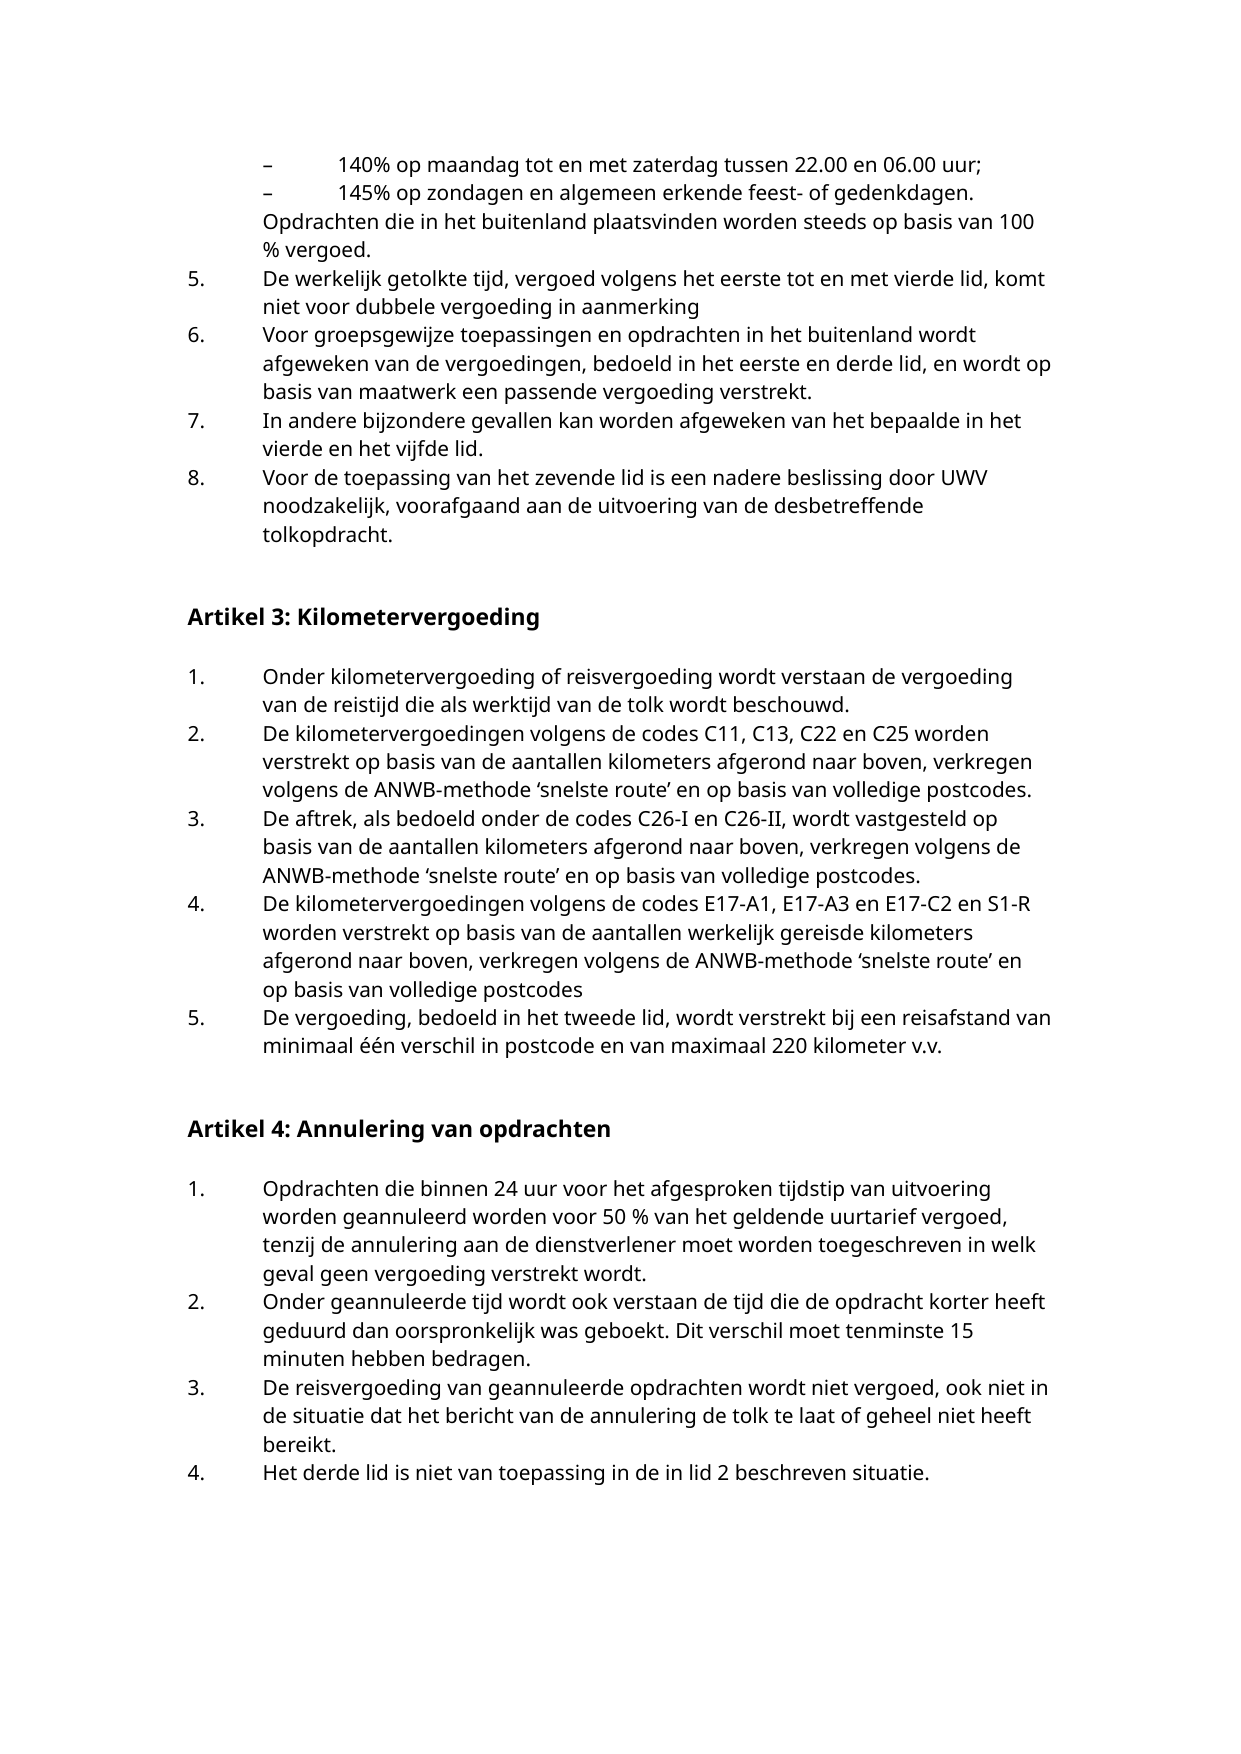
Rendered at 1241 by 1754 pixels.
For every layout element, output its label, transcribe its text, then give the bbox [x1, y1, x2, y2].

list Onder geannuleerde tijd wordt ook verstaan de tijd die de opdracht korter heeft geduurd dan oorspronkelijk was geboekt. Dit verschil moet tenminste 15 minuten hebben bedragen. [187, 1287, 1053, 1373]
subtitle Artikel 4: Annulering van opdrachten [187, 1112, 1053, 1144]
subtitle Artikel 3: Kilometervergoeding [187, 601, 1053, 632]
list De aftrek, als bedoeld onder de codes C26-I en C26-II, wordt vastgesteld op basis van de aantallen kilometers afgerond naar boven, verkregen volgens de ANWB-methode ‘snelste route’ en op basis van volledige postcodes. [187, 804, 1053, 889]
list Opdrachten die in het buitenland plaatsvinden worden steeds op basis van 100 % vergoed. [187, 207, 1053, 264]
list De kilometervergoedingen volgens de codes C11, C13, C22 en C25 worden verstrekt op basis van de aantallen kilometers afgerond naar boven, verkregen volgens de ANWB-methode ‘snelste route’ en op basis van volledige postcodes. [187, 719, 1053, 804]
list De werkelijk getolkte tijd, vergoed volgens het eerste tot en met vierde lid, komt niet voor dubbele vergoeding in aanmerking [187, 264, 1053, 321]
list Onder kilometervergoeding of reisvergoeding wordt verstaan de vergoeding van de reistijd die als werktijd van de tolk wordt beschouwd. [187, 662, 1053, 719]
list In andere bijzondere gevallen kan worden afgeweken van het bepaalde in het vierde en het vijfde lid. [187, 406, 1053, 463]
list De reisvergoeding van geannuleerde opdrachten wordt niet vergoed, ook niet in de situatie dat het bericht van de annulering de tolk te laat of geheel niet heeft bereikt. [187, 1373, 1053, 1458]
list Het derde lid is niet van toepassing in de in lid 2 beschreven situatie. [187, 1458, 1053, 1487]
list 140% op maandag tot en met zaterdag tussen 22.00 en 06.00 uur; [262, 150, 1053, 178]
list Voor de toepassing van het zevende lid is een nadere beslissing door UWV noodzakelijk, voorafgaand aan de uitvoering van de desbetreffende tolkopdracht. [187, 463, 1053, 548]
list Opdrachten die binnen 24 uur voor het afgesproken tijdstip van uitvoering worden geannuleerd worden voor 50 % van het geldende uurtarief vergoed, tenzij de annulering aan de dienstverlener moet worden toegeschreven in welk geval geen vergoeding verstrekt wordt. [187, 1174, 1053, 1287]
list De kilometervergoedingen volgens de codes E17-A1, E17-A3 en E17-C2 en S1-R worden verstrekt op basis van de aantallen werkelijk gereisde kilometers afgerond naar boven, verkregen volgens de ANWB-methode ‘snelste route’ en op basis van volledige postcodes [187, 889, 1053, 1003]
list De vergoeding, bedoeld in het tweede lid, wordt verstrekt bij een reisafstand van minimaal één verschil in postcode en van maximaal 220 kilometer v.v. [187, 1003, 1053, 1060]
list Voor groepsgewijze toepassingen en opdrachten in het buitenland wordt afgeweken van de vergoedingen, bedoeld in het eerste en derde lid, en wordt op basis van maatwerk een passende vergoeding verstrekt. [187, 321, 1053, 406]
list 145% op zondagen en algemeen erkende feest- of gedenkdagen. [262, 178, 1053, 207]
